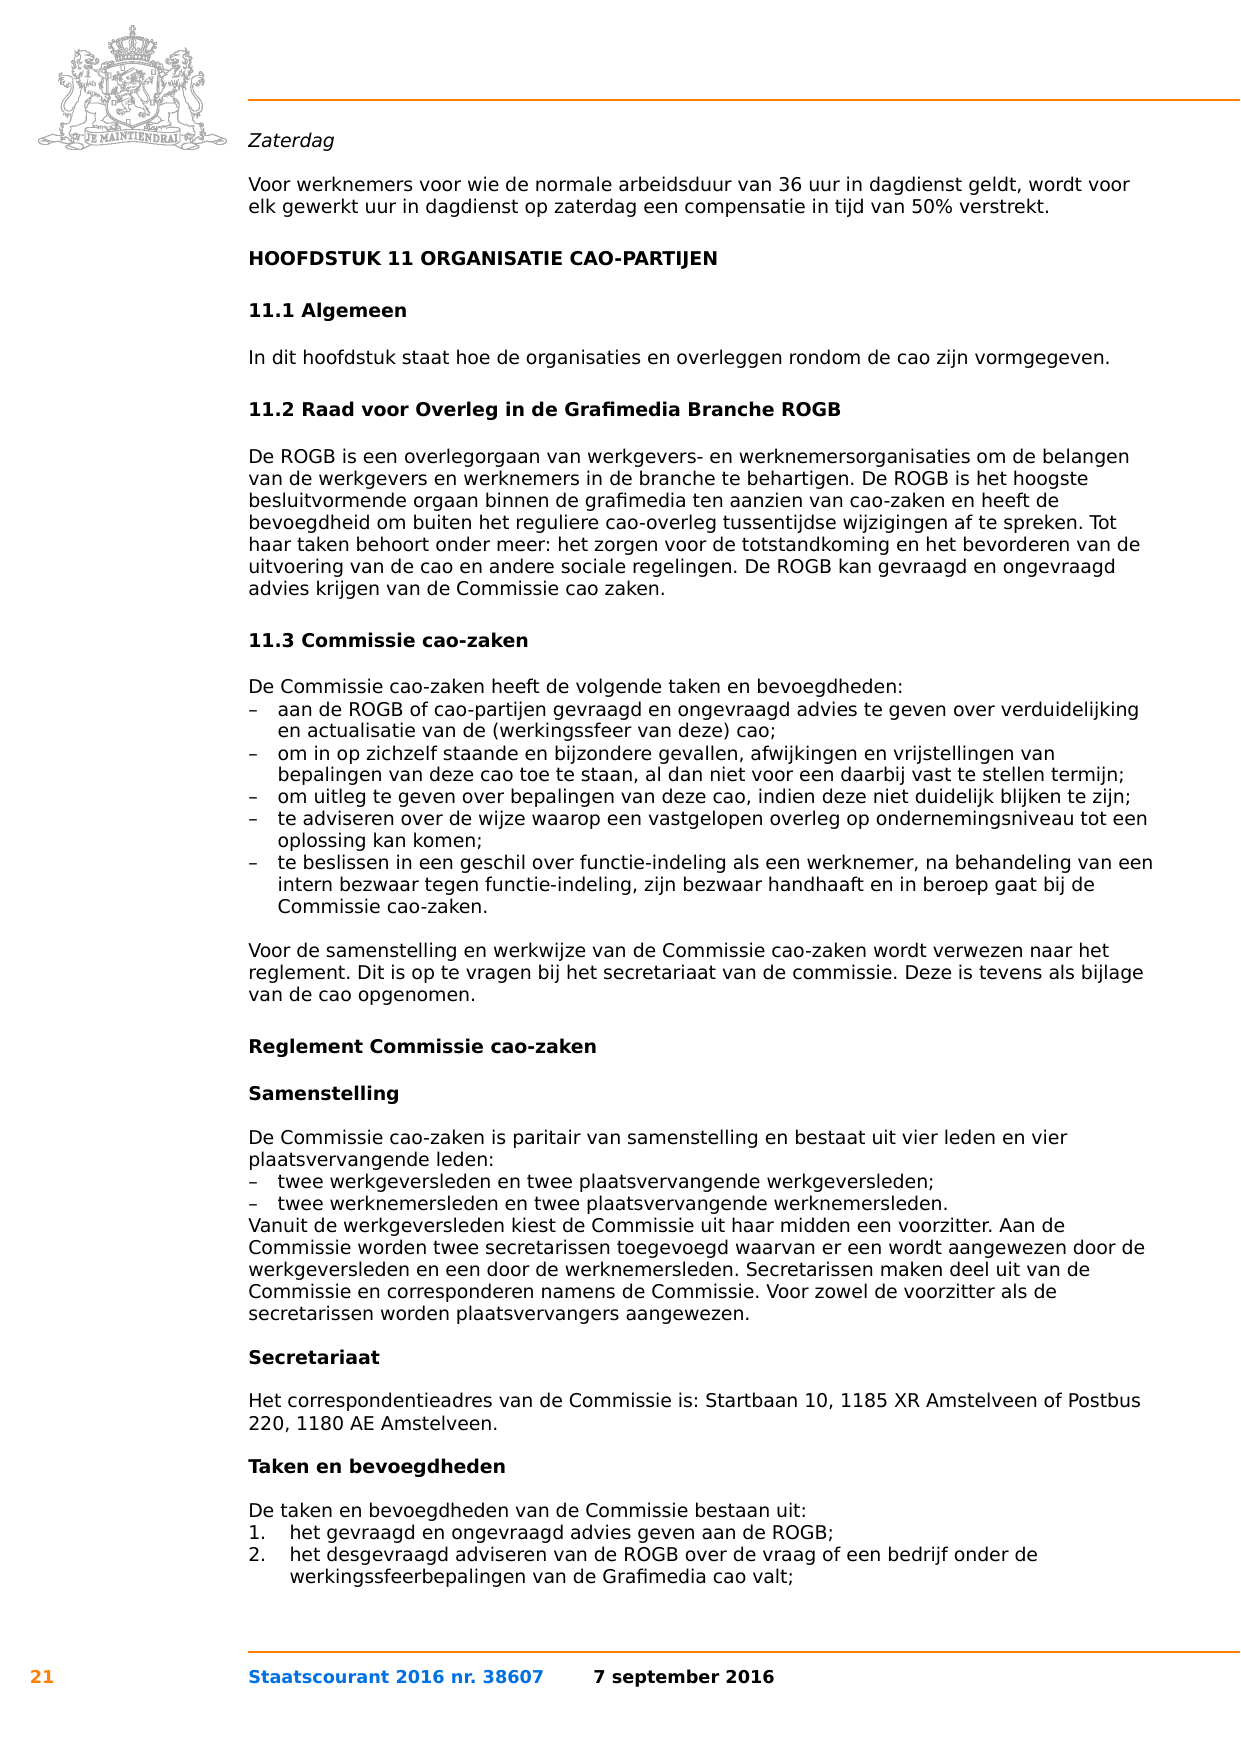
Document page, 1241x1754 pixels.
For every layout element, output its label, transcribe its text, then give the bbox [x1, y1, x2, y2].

text – twee werknemersleden en twee plaatsvervangende werknemersleden. [248, 1193, 1163, 1215]
text Het correspondentieadres van de Commissie is: Startbaan 10, 1185 XR Amstelveen of Postbus 220, 1180 AE Amstelveen. [248, 1390, 1163, 1434]
text Voor werknemers voor wie de normale arbeidsduur van 36 uur in dagdienst geldt, wordt voor elk gewerkt uur in dagdienst op zaterdag een compensatie in tijd van 50% verstrekt. [248, 174, 1163, 218]
text De taken en bevoegdheden van de Commissie bestaan uit: [248, 1500, 1163, 1522]
subtitle Taken en bevoegdheden [248, 1456, 1163, 1478]
text In dit hoofdstuk staat hoe de organisaties en overleggen rondom de cao zijn vormgegeven. [248, 347, 1163, 369]
subtitle Samenstelling [248, 1083, 1163, 1105]
text – aan de ROGB of cao-partijen gevraagd en ongevraagd advies te geven over verduidelijking en actualisatie van de (werkingssfeer van deze) cao; [248, 698, 1163, 742]
subtitle 11.1 Algemeen [248, 300, 1163, 322]
subtitle Zaterdag [248, 130, 1163, 152]
subtitle Reglement Commissie cao-zaken [248, 1036, 1163, 1058]
text De ROGB is een overlegorgaan van werkgevers- en werknemersorganisaties om de belangen van de werkgevers en werknemers in de branche te behartigen. De ROGB is het hoogste besluitvormende orgaan binnen de grafimedia ten aanzien van cao-zaken en heeft de bevoegdheid om buiten het reguliere cao-overleg tussentijdse wijzigingen af te spreken. Tot haar taken behoort onder meer: het zorgen voor de totstandkoming en het bevorderen van de uitvoering van de cao en andere sociale regelingen. De ROGB kan gevraagd en ongevraagd advies krijgen van de Commissie cao zaken. [248, 446, 1163, 599]
text – om in op zichzelf staande en bijzondere gevallen, afwijkingen en vrijstellingen van bepalingen van deze cao toe te staan, al dan niet voor een daarbij vast te stellen termijn; [248, 742, 1163, 786]
text 1. het gevraagd en ongevraagd advies geven aan de ROGB; [248, 1522, 1163, 1544]
subtitle Secretariaat [248, 1347, 1163, 1368]
subtitle 11.3 Commissie cao-zaken [248, 629, 1163, 651]
text Voor de samenstelling en werkwijze van de Commissie cao-zaken wordt verwezen naar het reglement. Dit is op te vragen bij het secretariaat van de commissie. Deze is tevens als bijlage van de cao opgenomen. [248, 940, 1163, 1006]
text – twee werkgeversleden en twee plaatsvervangende werkgeversleden; [248, 1171, 1163, 1193]
subtitle 11.2 Raad voor Overleg in de Grafimedia Branche ROGB [248, 399, 1163, 421]
picture [38, 25, 227, 150]
text De Commissie cao-zaken heeft de volgende taken en bevoegdheden: [248, 676, 1163, 698]
text 2. het desgevraagd adviseren van de ROGB over de vraag of een bedrijf onder de werkingssfeerbepalingen van de Grafimedia cao valt; [248, 1544, 1163, 1588]
subtitle HOOFDSTUK 11 ORGANISATIE CAO-PARTIJEN [248, 248, 1163, 270]
text Vanuit de werkgeversleden kiest de Commissie uit haar midden een voorzitter. Aan de Commissie worden twee secretarissen toegevoegd waarvan er een wordt aangewezen door de werkgeversleden en een door de werknemersleden. Secretarissen maken deel uit van de Commissie en corresponderen namens de Commissie. Voor zowel de voorzitter als de secretarissen worden plaatsvervangers aangewezen. [248, 1215, 1163, 1325]
text – te beslissen in een geschil over functie-indeling als een werknemer, na behandeling van een intern bezwaar tegen functie-indeling, zijn bezwaar handhaaft en in beroep gaat bij de Commissie cao-zaken. [248, 852, 1163, 918]
text – om uitleg te geven over bepalingen van deze cao, indien deze niet duidelijk blijken te zijn; [248, 786, 1163, 808]
text – te adviseren over de wijze waarop een vastgelopen overleg op ondernemingsniveau tot een oplossing kan komen; [248, 808, 1163, 852]
text De Commissie cao-zaken is paritair van samenstelling en bestaat uit vier leden en vier plaatsvervangende leden: [248, 1127, 1163, 1171]
